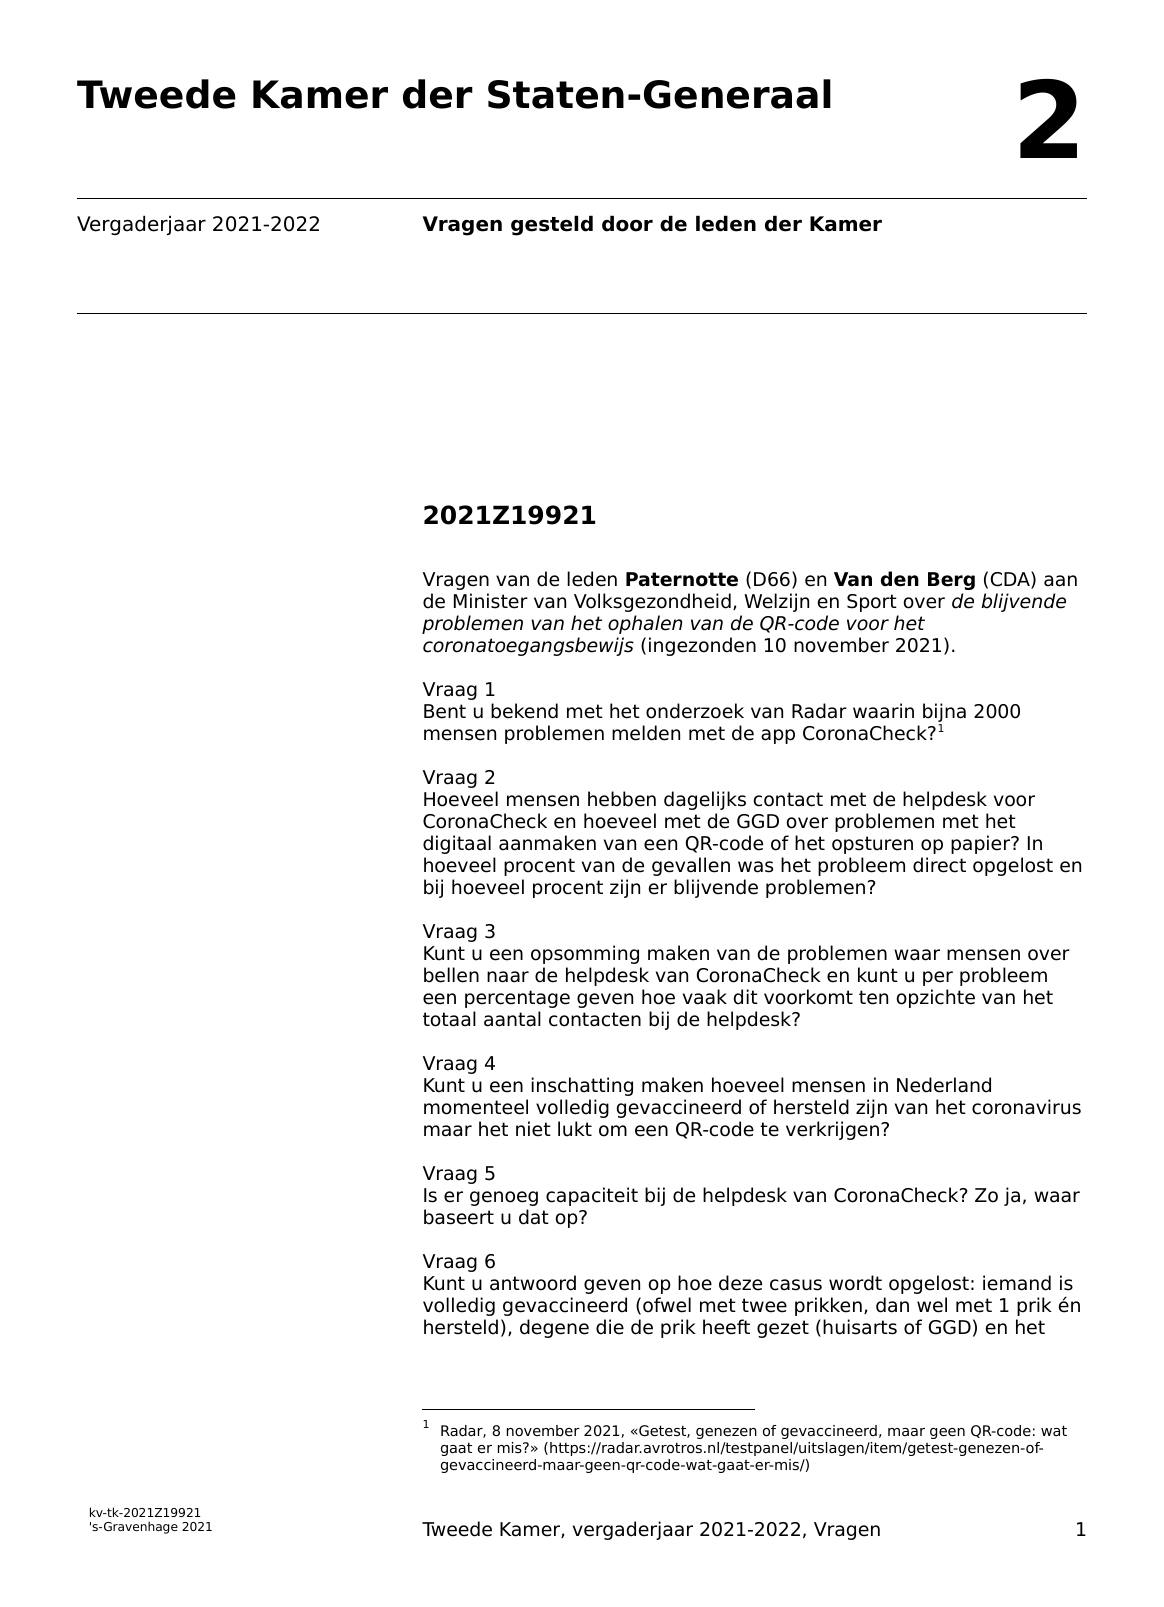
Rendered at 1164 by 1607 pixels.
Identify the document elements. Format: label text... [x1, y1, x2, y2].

text Vraag 2 [422, 767, 1087, 789]
text Vragen van de leden Paternotte (D66) en Van den Berg (CDA) aan de Minister van Volksgezondheid, Welzijn en Sport over de blijvende problemen van het ophalen van de QR-code voor het coronatoegangsbewijs (ingezonden 10 november 2021). [422, 569, 1087, 657]
text Vraag 5 [422, 1163, 1087, 1185]
text Kunt u een inschatting maken hoeveel mensen in Nederland momenteel volledig gevaccineerd of hersteld zijn van het coronavirus maar het niet lukt om een QR-code te verkrijgen? [422, 1075, 1087, 1141]
text Vraag 6 [422, 1251, 1087, 1273]
text Vraag 3 [422, 921, 1087, 943]
text kv-tk-2021Z19921 [88, 1506, 323, 1520]
text Radar, 8 november 2021, «Getest, genezen of gevaccineerd, maar geen QR-code: wat gaat er mis?» (https://radar.avrotros.nl/testpanel/uitslagen/item/getest-genezen-of-gevaccineerd-maar-geen-qr-code-wat-gaat-er-mis/) [422, 1418, 1087, 1474]
text Is er genoeg capaciteit bij de helpdesk van CoronaCheck? Zo ja, waar baseert u dat op? [422, 1185, 1087, 1229]
table_header 2 [886, 59, 1087, 198]
text Bent u bekend met het onderzoek van Radar waarin bijna 2000 mensen problemen melden met de app CoronaCheck? [422, 701, 1087, 745]
table_header Tweede Kamer der Staten-Generaal [77, 59, 886, 198]
table_cell Vergaderjaar 2021-2022 [77, 199, 422, 313]
text Kunt u een opsomming maken van de problemen waar mensen over bellen naar de helpdesk van CoronaCheck en kunt u per probleem een percentage geven hoe vaak dit voorkomt ten opzichte van het totaal aantal contacten bij de helpdesk? [422, 943, 1087, 1031]
text Vraag 4 [422, 1053, 1087, 1075]
text Hoeveel mensen hebben dagelijks contact met de helpdesk voor CoronaCheck en hoeveel met de GGD over problemen met het digitaal aanmaken van een QR-code of het opsturen op papier? In hoeveel procent van de gevallen was het probleem direct opgelost en bij hoeveel procent zijn er blijvende problemen? [422, 789, 1087, 899]
text 's-Gravenhage 2021 [88, 1520, 323, 1534]
text 2021Z19921 [422, 501, 1087, 531]
text Kunt u antwoord geven op hoe deze casus wordt opgelost: iemand is volledig gevaccineerd (ofwel met twee prikken, dan wel met 1 prik én hersteld), degene die de prik heeft gezet (huisarts of GGD) en het [422, 1273, 1087, 1339]
text Vraag 1 [422, 679, 1087, 701]
table_cell Vragen gesteld door de leden der Kamer [422, 199, 1087, 313]
